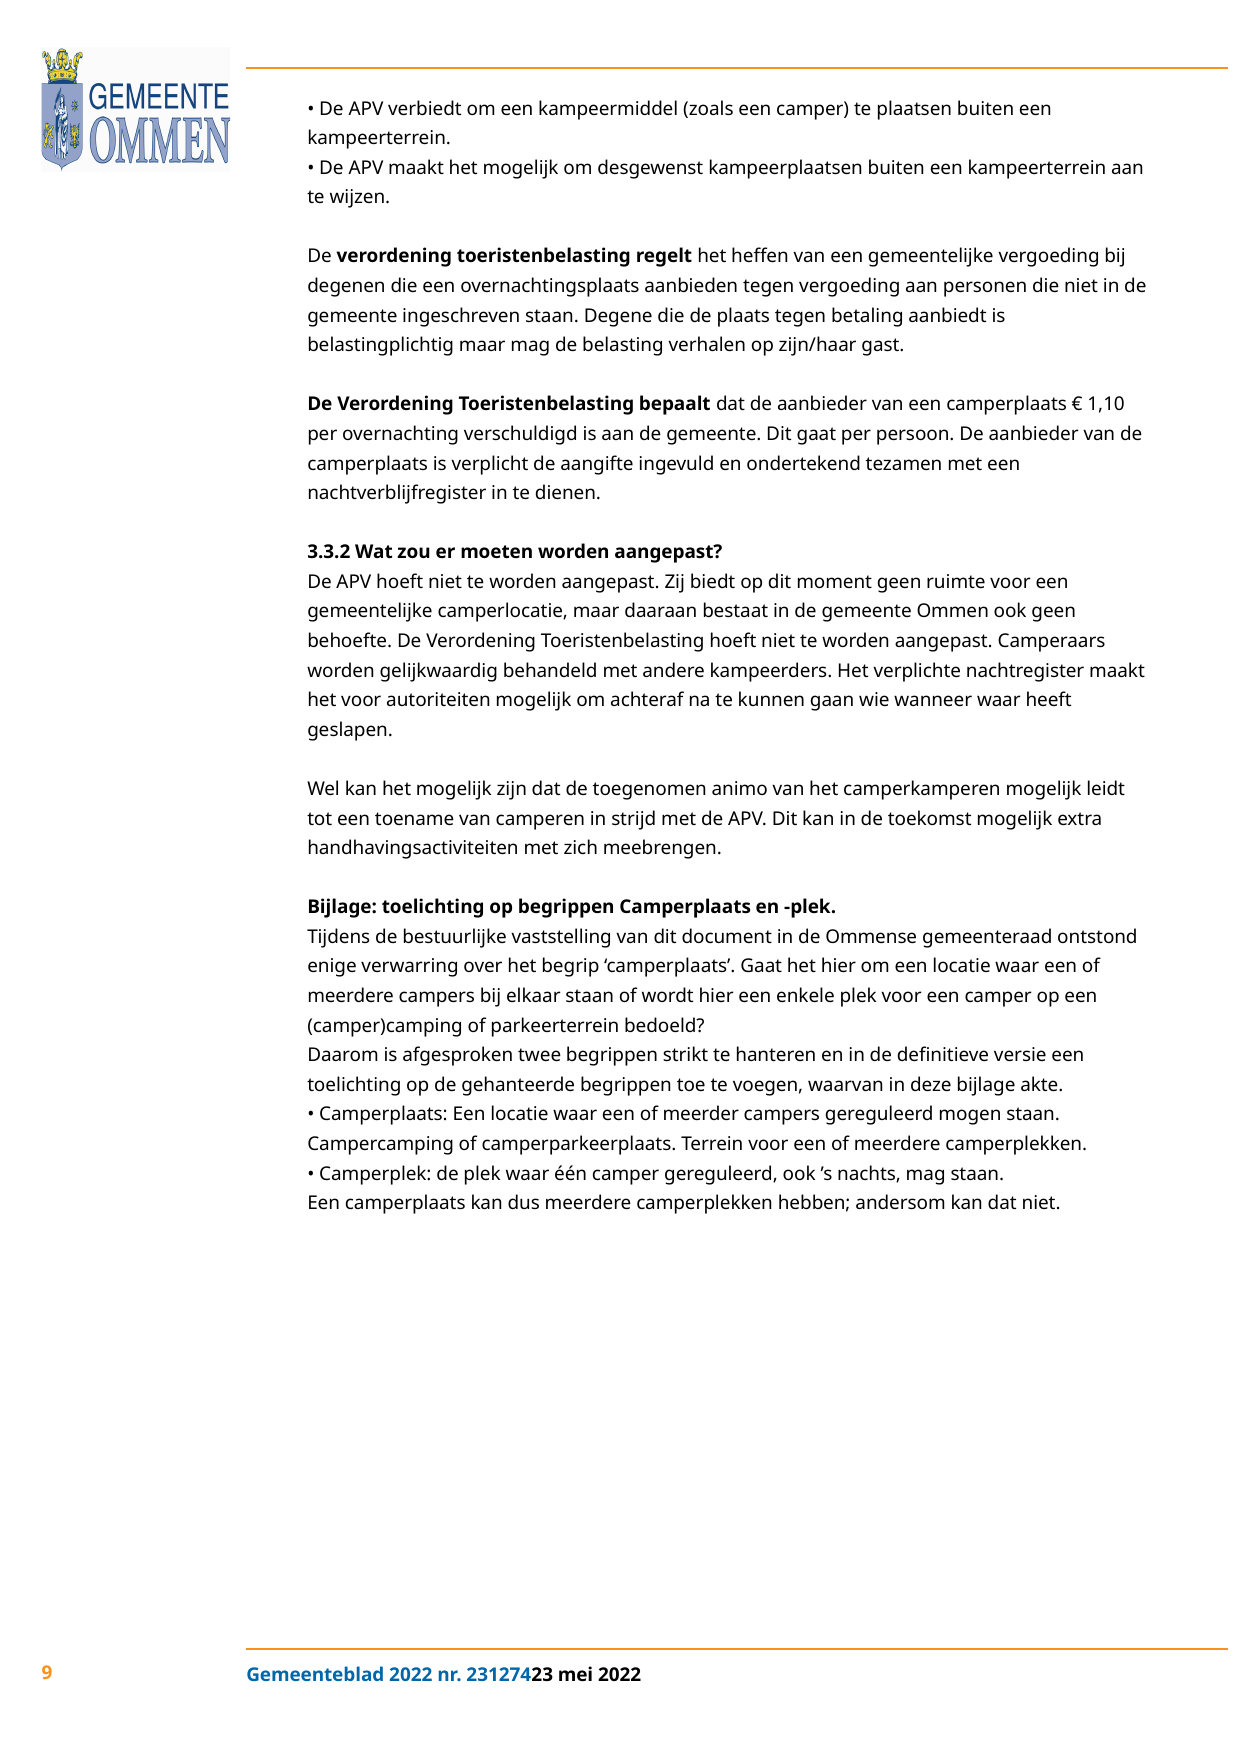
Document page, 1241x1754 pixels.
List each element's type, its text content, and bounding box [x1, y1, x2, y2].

list 3.3.2 Wat zou er moeten worden aangepast? [248, 538, 1152, 564]
list Daarom is afgesproken twee begrippen strikt te hanteren en in de definitieve versie een toelichting op de gehanteerde begrippen toe te voegen, waarvan in deze bijlage akte. [248, 1041, 1152, 1097]
list Tijdens de bestuurlijke vaststelling van dit document in de Ommense gemeenteraad ontstond enige verwarring over het begrip ‘camperplaats’. Gaat het hier om een locatie waar een of meerdere campers bij elkaar staan of wordt hier een enkele plek voor een camper op een (camper)camping of parkeerterrein bedoeld? [248, 923, 1152, 1038]
list • Camperplaats: Een locatie waar een of meerder campers gereguleerd mogen staan. Campercamping of camperparkeerplaats. Terrein voor een of meerdere camperplekken. [248, 1101, 1152, 1156]
list Wel kan het mogelijk zijn dat de toegenomen animo van het camperkamperen mogelijk leidt tot een toename van camperen in strijd met de APV. Dit kan in de toekomst mogelijk extra handhavingsactiviteiten met zich meebrengen. [248, 775, 1152, 860]
picture [41, 47, 231, 172]
list De Verordening Toeristenbelasting bepaalt dat de aanbieder van een camperplaats € 1,10 per overnachting verschuldigd is aan de gemeente. Dit gaat per persoon. De aanbieder van de camperplaats is verplicht de aangifte ingevuld en ondertekend tezamen met een nachtverblijfregister in te dienen. [248, 391, 1152, 505]
list • De APV maakt het mogelijk om desgewenst kampeerplaatsen buiten een kampeerterrein aan te wijzen. [248, 154, 1152, 209]
list • De APV verbiedt om een kampeermiddel (zoals een camper) te plaatsen buiten een kampeerterrein. [248, 95, 1152, 150]
list Bijlage: toelichting op begrippen Camperplaats en -plek. [248, 893, 1152, 919]
list Een camperplaats kan dus meerdere camperplekken hebben; andersom kan dat niet. [248, 1189, 1152, 1215]
list De APV hoeft niet te worden aangepast. Zij biedt op dit moment geen ruimte voor een gemeentelijke camperlocatie, maar daaraan bestaat in de gemeente Ommen ook geen behoefte. De Verordening Toeristenbelasting hoeft niet te worden aangepast. Camperaars worden gelijkwaardig behandeld met andere kampeerders. Het verplichte nachtregister maakt het voor autoriteiten mogelijk om achteraf na te kunnen gaan wie wanneer waar heeft geslapen. [248, 568, 1152, 742]
list • Camperplek: de plek waar één camper gereguleerd, ook ’s nachts, mag staan. [248, 1160, 1152, 1186]
list De verordening toeristenbelasting regelt het heffen van een gemeentelijke vergoeding bij degenen die een overnachtingsplaats aanbieden tegen vergoeding aan personen die niet in de gemeente ingeschreven staan. Degene die de plaats tegen betaling aanbiedt is belastingplichtig maar mag de belasting verhalen op zijn/haar gast. [248, 243, 1152, 357]
